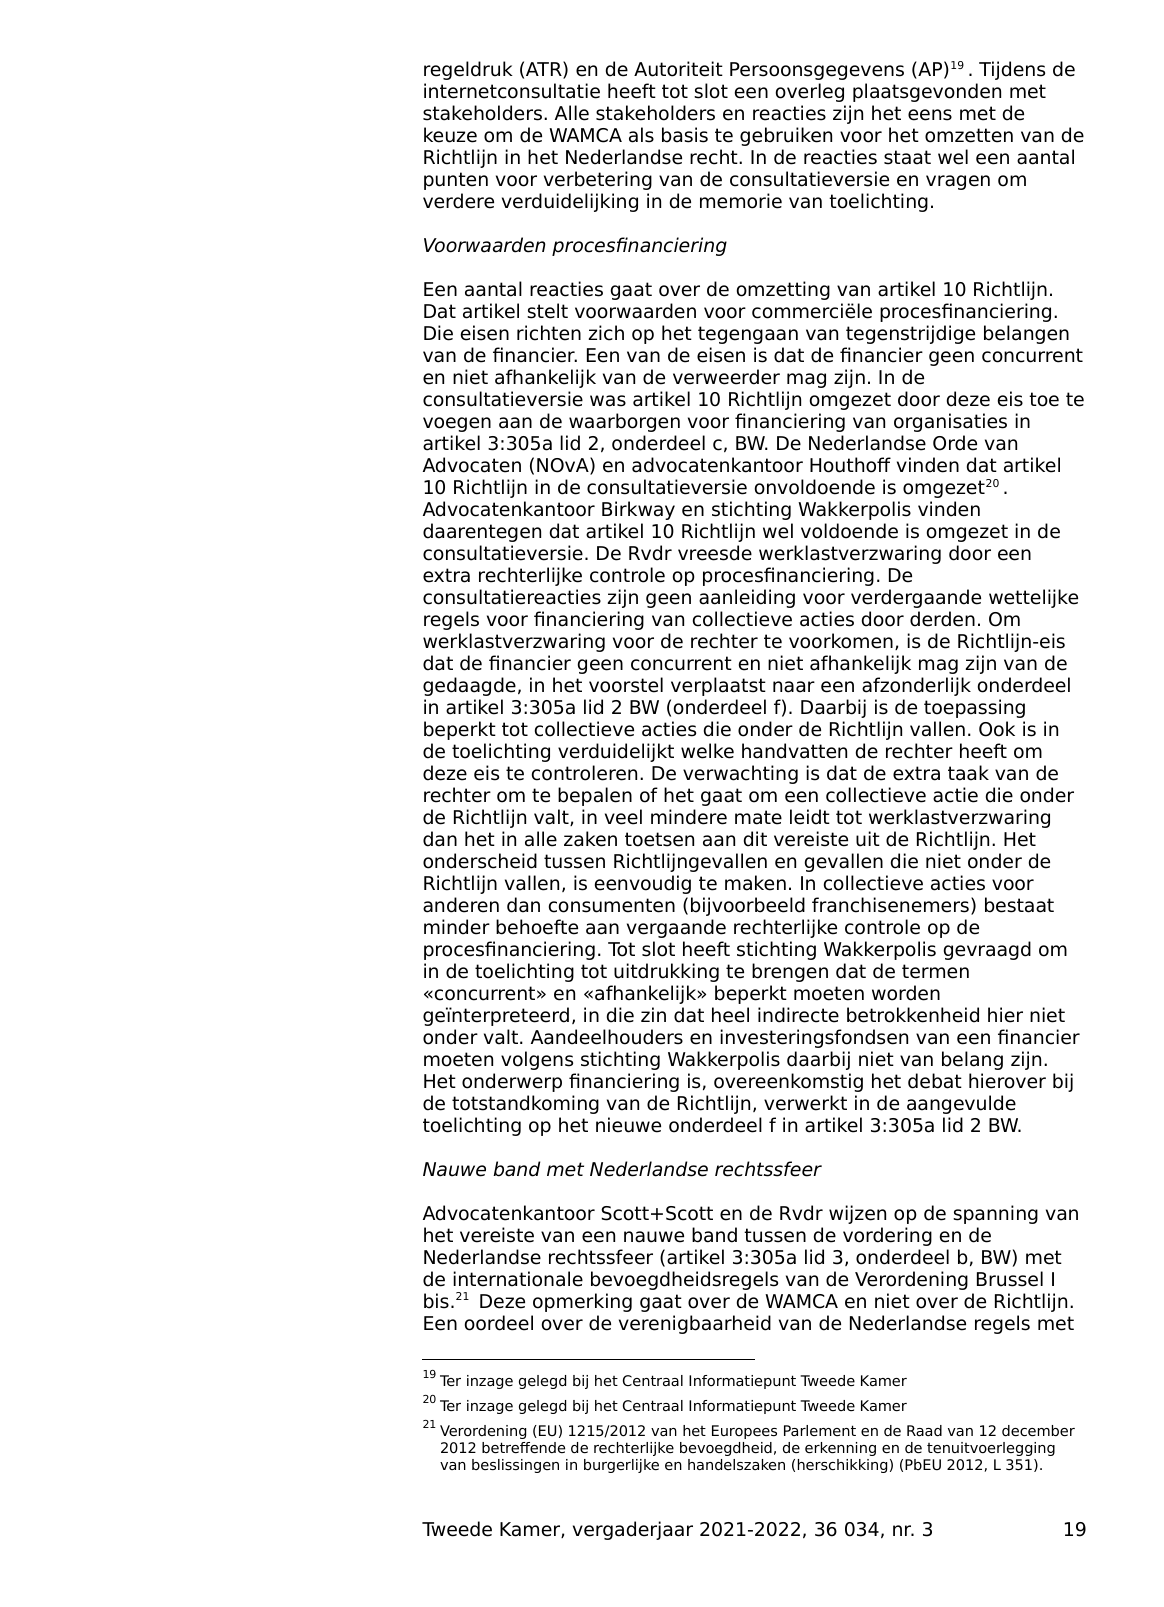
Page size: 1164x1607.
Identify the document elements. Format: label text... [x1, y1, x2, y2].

text Advocatenkantoor Scott+Scott en de Rvdr wijzen op de spanning van het vereiste van een nauwe band tussen de vordering en de Nederlandse rechtssfeer (artikel 3:305a lid 3, onderdeel b, BW) met de internationale bevoegdheidsregels van de Verordening Brussel I bis. Deze opmerking gaat over de WAMCA en niet over de Richtlijn. Een oordeel over de verenigbaarheid van de Nederlandse regels met [422, 1203, 1087, 1335]
text regeldruk (ATR) en de Autoriteit Persoonsgegevens (AP). Tijdens de internetconsultatie heeft tot slot een overleg plaatsgevonden met stakeholders. Alle stakeholders en reacties zijn het eens met de keuze om de WAMCA als basis te gebruiken voor het omzetten van de Richtlijn in het Nederlandse recht. In de reacties staat wel een aantal punten voor verbetering van de consultatieversie en vragen om verdere verduidelijking in de memorie van toelichting. [422, 59, 1087, 213]
subtitle Nauwe band met Nederlandse rechtssfeer [422, 1159, 1087, 1181]
subtitle Voorwaarden procesfinanciering [422, 235, 1087, 257]
text Ter inzage gelegd bij het Centraal Informatiepunt Tweede Kamer [422, 1393, 1087, 1416]
text Ter inzage gelegd bij het Centraal Informatiepunt Tweede Kamer [422, 1368, 1087, 1391]
text Een aantal reacties gaat over de omzetting van artikel 10 Richtlijn. Dat artikel stelt voorwaarden voor commerciële procesfinanciering. Die eisen richten zich op het tegengaan van tegenstrijdige belangen van de financier. Een van de eisen is dat de financier geen concurrent en niet afhankelijk van de verweerder mag zijn. In de consultatieversie was artikel 10 Richtlijn omgezet door deze eis toe te voegen aan de waarborgen voor financiering van organisaties in artikel 3:305a lid 2, onderdeel c, BW. De Nederlandse Orde van Advocaten (NOvA) en advocatenkantoor Houthoff vinden dat artikel 10 Richtlijn in de consultatieversie onvoldoende is omgezet. Advocatenkantoor Birkway en stichting Wakkerpolis vinden daarentegen dat artikel 10 Richtlijn wel voldoende is omgezet in de consultatieversie. De Rvdr vreesde werklastverzwaring door een extra rechterlijke controle op procesfinanciering. De consultatiereacties zijn geen aanleiding voor verdergaande wettelijke regels voor financiering van collectieve acties door derden. Om werklastverzwaring voor de rechter te voorkomen, is de Richtlijn-eis dat de financier geen concurrent en niet afhankelijk mag zijn van de gedaagde, in het voorstel verplaatst naar een afzonderlijk onderdeel in artikel 3:305a lid 2 BW (onderdeel f). Daarbij is de toepassing beperkt tot collectieve acties die onder de Richtlijn vallen. Ook is in de toelichting verduidelijkt welke handvatten de rechter heeft om deze eis te controleren. De verwachting is dat de extra taak van de rechter om te bepalen of het gaat om een collectieve actie die onder de Richtlijn valt, in veel mindere mate leidt tot werklastverzwaring dan het in alle zaken toetsen aan dit vereiste uit de Richtlijn. Het onderscheid tussen Richtlijngevallen en gevallen die niet onder de Richtlijn vallen, is eenvoudig te maken. In collectieve acties voor anderen dan consumenten (bijvoorbeeld franchisenemers) bestaat minder behoefte aan vergaande rechterlijke controle op de procesfinanciering. Tot slot heeft stichting Wakkerpolis gevraagd om in de toelichting tot uitdrukking te brengen dat de termen «concurrent» en «afhankelijk» beperkt moeten worden geïnterpreteerd, in die zin dat heel indirecte betrokkenheid hier niet onder valt. Aandeelhouders en investeringsfondsen van een financier moeten volgens stichting Wakkerpolis daarbij niet van belang zijn. Het onderwerp financiering is, overeenkomstig het debat hierover bij de totstandkoming van de Richtlijn, verwerkt in de aangevulde toelichting op het nieuwe onderdeel f in artikel 3:305a lid 2 BW. [422, 279, 1087, 1136]
text Verordening (EU) 1215/2012 van het Europees Parlement en de Raad van 12 december 2012 betreffende de rechterlijke bevoegdheid, de erkenning en de tenuitvoerlegging van beslissingen in burgerlijke en handelszaken (herschikking) (PbEU 2012, L 351). [422, 1418, 1087, 1474]
